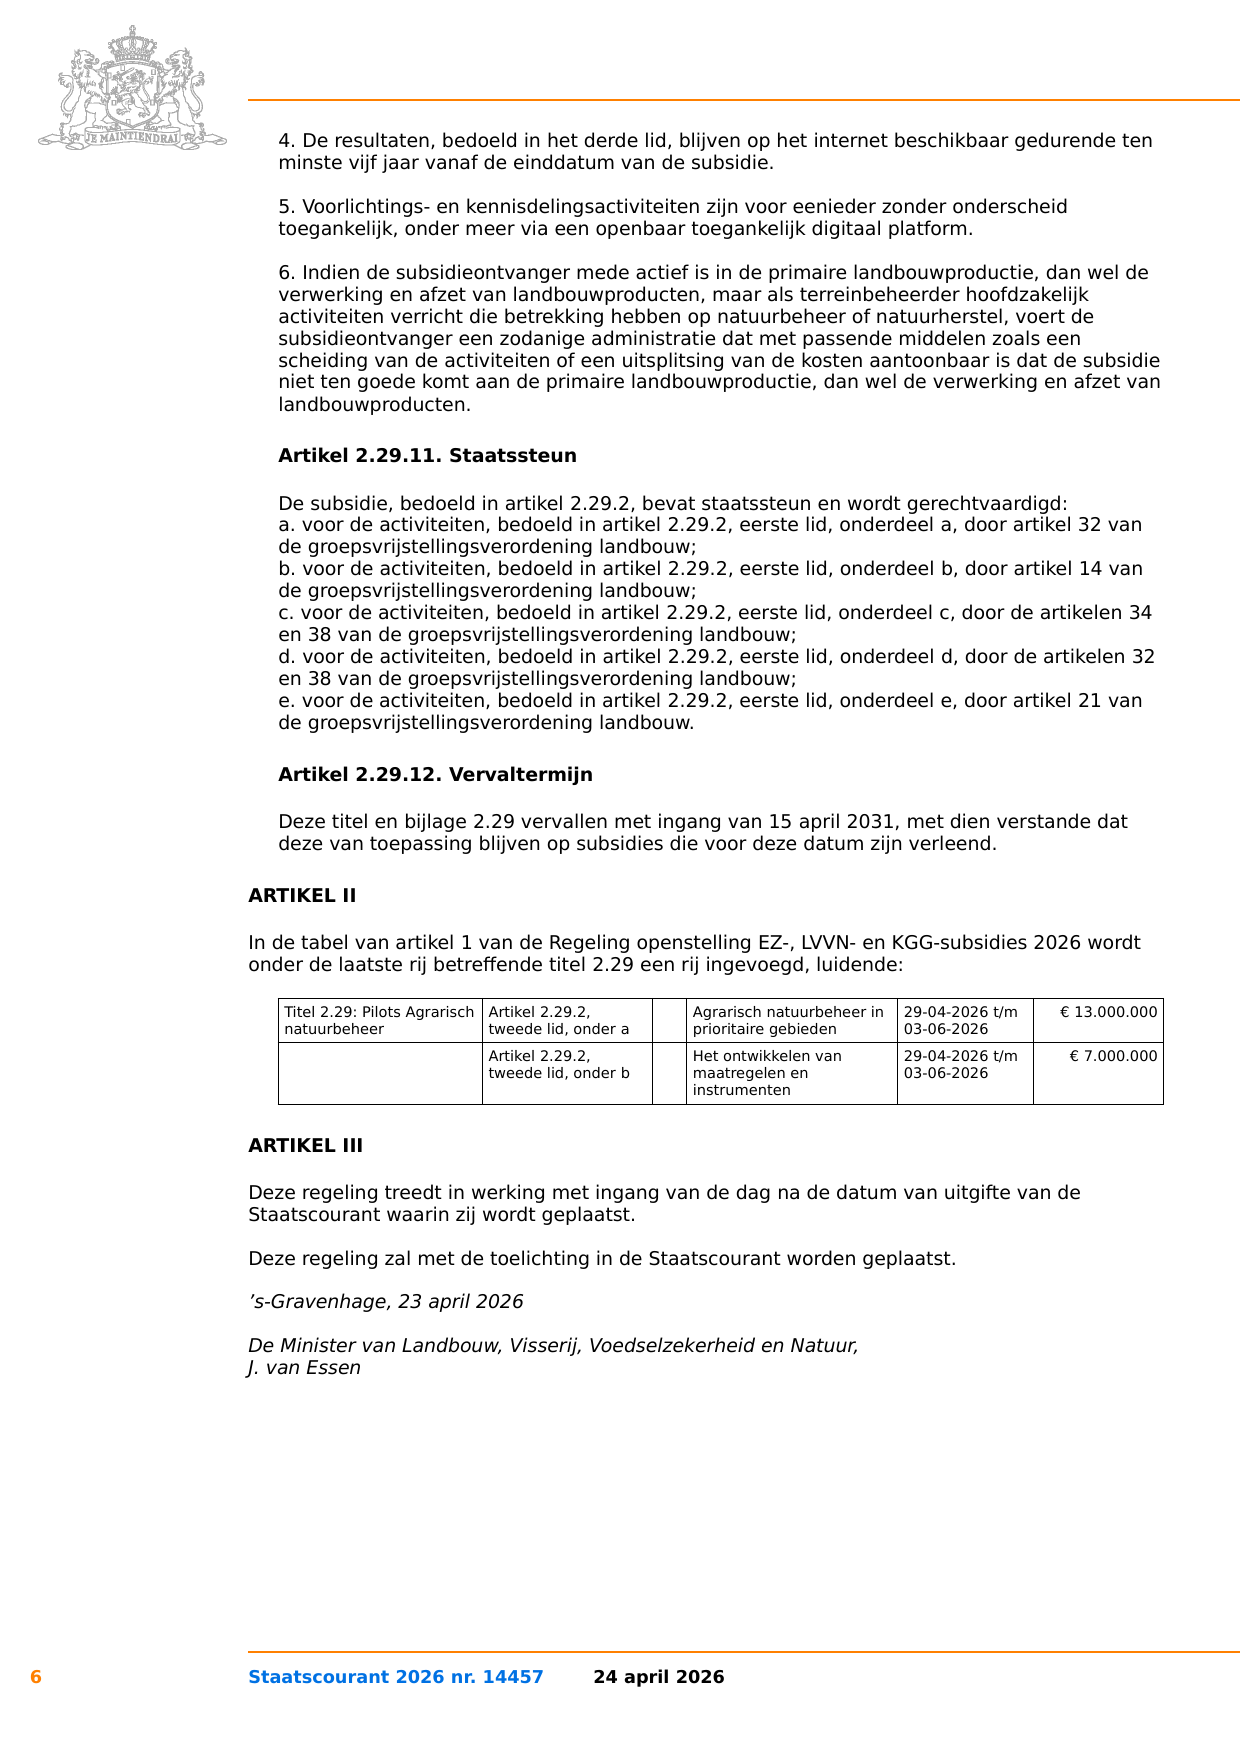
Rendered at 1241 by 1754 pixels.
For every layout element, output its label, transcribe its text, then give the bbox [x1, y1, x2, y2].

subtitle Artikel 2.29.11. Staatssteun [278, 445, 1163, 467]
text 4. De resultaten, bedoeld in het derde lid, blijven op het internet beschikbaar gedurende ten minste vijf jaar vanaf de einddatum van de subsidie. [278, 130, 1163, 174]
text ’s-Gravenhage, 23 april 2026 [248, 1291, 1163, 1313]
text Deze regeling treedt in werking met ingang van de dag na de datum van uitgifte van de Staatscourant waarin zij wordt geplaatst. [248, 1182, 1163, 1226]
picture [38, 25, 227, 150]
text Deze regeling zal met de toelichting in de Staatscourant worden geplaatst. [248, 1247, 1163, 1269]
text De subsidie, bedoeld in artikel 2.29.2, bevat staatssteun en wordt gerechtvaardigd: [278, 492, 1163, 514]
text 5. Voorlichtings- en kennisdelingsactiviteiten zijn voor eenieder zonder onderscheid toegankelijk, onder meer via een openbaar toegankelijk digitaal platform. [278, 196, 1163, 240]
text a. voor de activiteiten, bedoeld in artikel 2.29.2, eerste lid, onderdeel a, door artikel 32 van de groepsvrijstellingsverordening landbouw; [278, 514, 1163, 558]
table_cell Het ontwikkelen van maatregelen en instrumenten [687, 1043, 897, 1104]
text 6. Indien de subsidieontvanger mede actief is in de primaire landbouwproductie, dan wel de verwerking en afzet van landbouwproducten, maar als terreinbeheerder hoofdzakelijk activiteiten verricht die betrekking hebben op natuurbeheer of natuurherstel, voert de subsidieontvanger een zodanige administratie dat met passende middelen zoals een scheiding van de activiteiten of een uitsplitsing van de kosten aantoonbaar is dat de subsidie niet ten goede komt aan de primaire landbouwproductie, dan wel de verwerking en afzet van landbouwproducten. [278, 262, 1163, 415]
text e. voor de activiteiten, bedoeld in artikel 2.29.2, eerste lid, onderdeel e, door artikel 21 van de groepsvrijstellingsverordening landbouw. [278, 690, 1163, 734]
subtitle Artikel 2.29.12. Vervaltermijn [278, 764, 1163, 786]
text b. voor de activiteiten, bedoeld in artikel 2.29.2, eerste lid, onderdeel b, door artikel 14 van de groepsvrijstellingsverordening landbouw; [278, 558, 1163, 602]
table_cell [653, 1043, 686, 1104]
text In de tabel van artikel 1 van de Regeling openstelling EZ-, LVVN- en KGG-subsidies 2026 wordt onder de laatste rij betreffende titel 2.29 een rij ingevoegd, luidende: [248, 932, 1163, 976]
table_header € 13.000.000 [1034, 999, 1163, 1042]
table_header Artikel 2.29.2, tweede lid, onder a [483, 999, 652, 1042]
table_cell Artikel 2.29.2, tweede lid, onder b [483, 1043, 652, 1104]
table_cell 29-04-2026 t/m 03-06-2026 [898, 1043, 1033, 1104]
text d. voor de activiteiten, bedoeld in artikel 2.29.2, eerste lid, onderdeel d, door de artikelen 32 en 38 van de groepsvrijstellingsverordening landbouw; [278, 646, 1163, 690]
table_header Titel 2.29: Pilots Agrarisch natuurbeheer [279, 999, 482, 1042]
table_header [653, 999, 686, 1042]
table_header Agrarisch natuurbeheer in prioritaire gebieden [687, 999, 897, 1042]
subtitle ARTIKEL II [248, 885, 1163, 907]
table_header 29-04-2026 t/m 03-06-2026 [898, 999, 1033, 1042]
table_cell € 7.000.000 [1034, 1043, 1163, 1104]
text De Minister van Landbouw, Visserij, Voedselzekerheid en Natuur, J. van Essen [248, 1335, 1163, 1379]
text c. voor de activiteiten, bedoeld in artikel 2.29.2, eerste lid, onderdeel c, door de artikelen 34 en 38 van de groepsvrijstellingsverordening landbouw; [278, 602, 1163, 646]
subtitle ARTIKEL III [248, 1135, 1163, 1157]
text Deze titel en bijlage 2.29 vervallen met ingang van 15 april 2031, met dien verstande dat deze van toepassing blijven op subsidies die voor deze datum zijn verleend. [278, 811, 1163, 855]
table_cell [279, 1043, 482, 1104]
